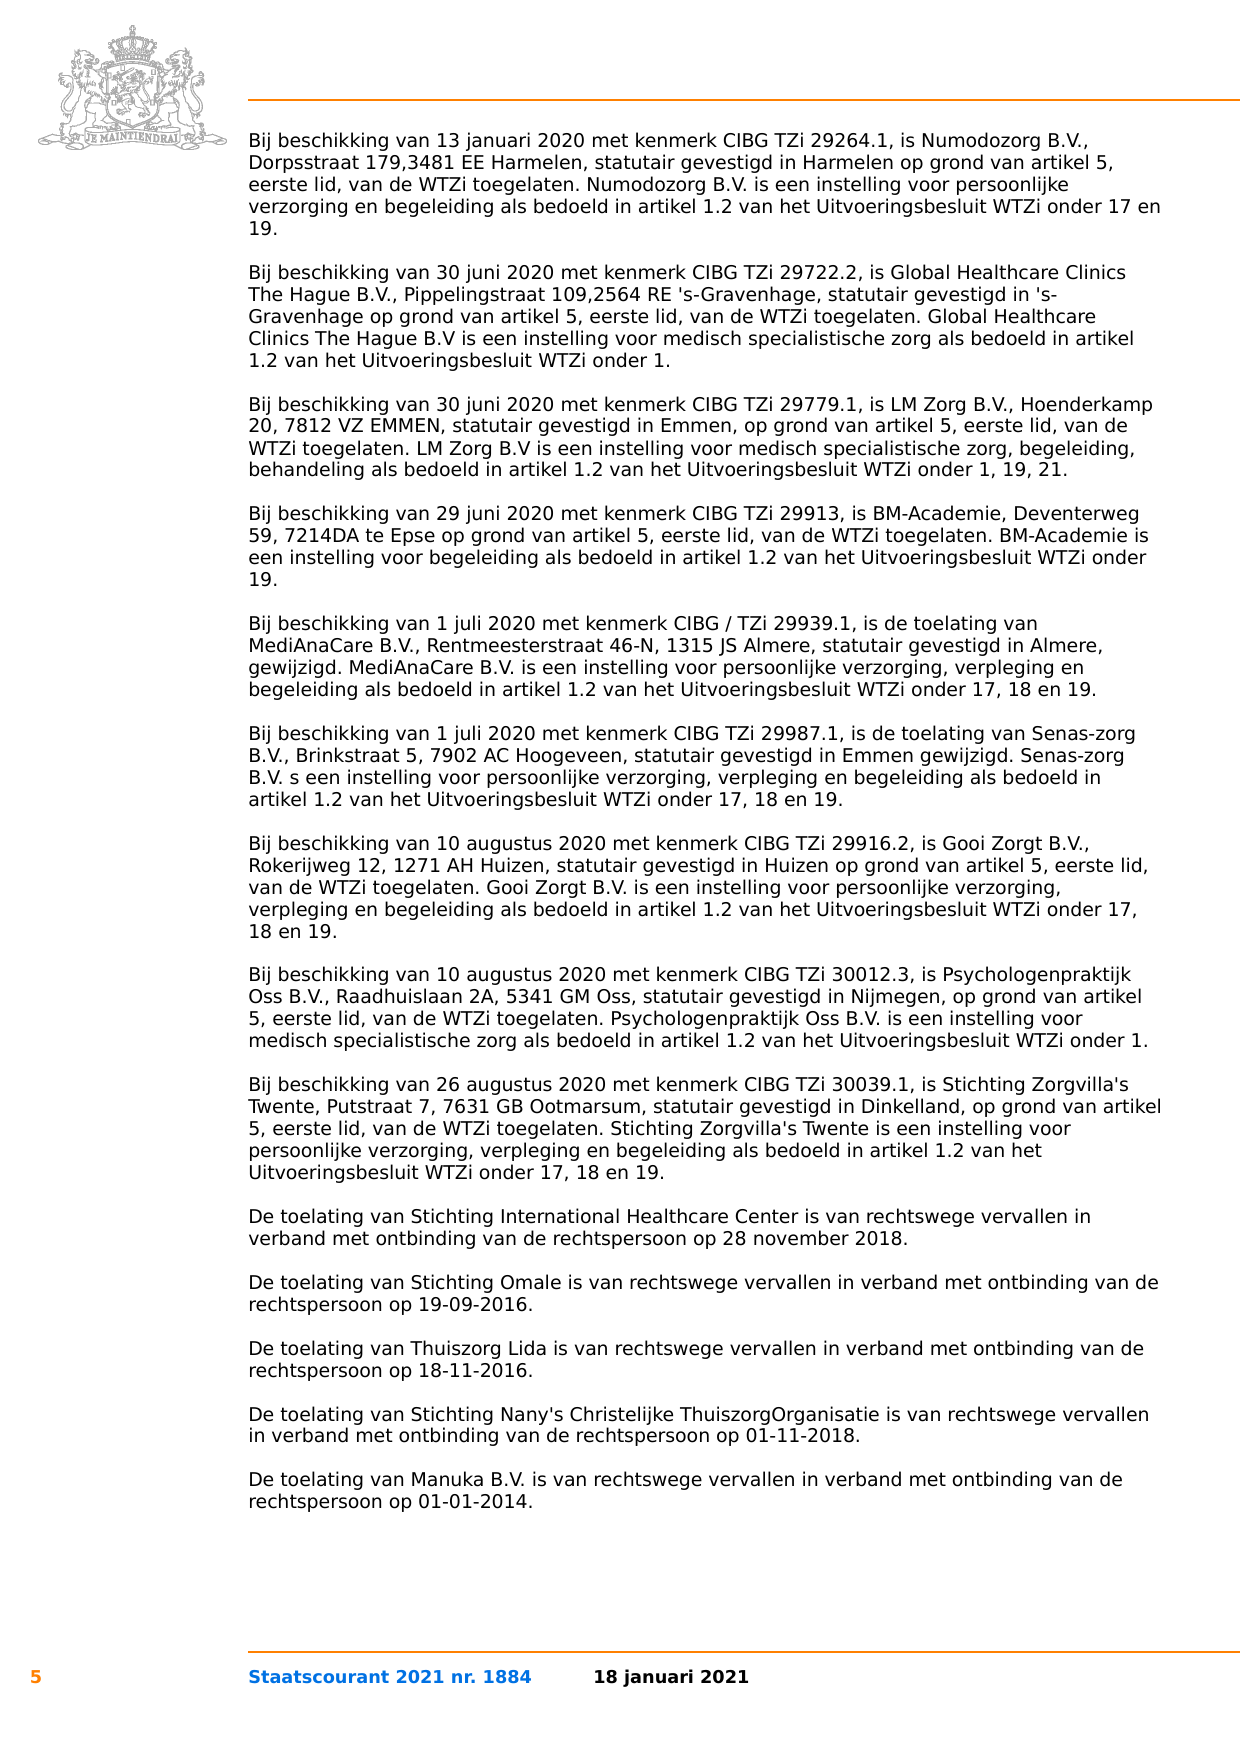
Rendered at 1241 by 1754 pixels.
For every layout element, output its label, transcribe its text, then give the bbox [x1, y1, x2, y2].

text De toelating van Manuka B.V. is van rechtswege vervallen in verband met ontbinding van de rechtspersoon op 01-01-2014. [248, 1469, 1163, 1513]
picture [38, 25, 227, 150]
text Bij beschikking van 13 januari 2020 met kenmerk CIBG TZi 29264.1, is Numodozorg B.V., Dorpsstraat 179,3481 EE Harmelen, statutair gevestigd in Harmelen op grond van artikel 5, eerste lid, van de WTZi toegelaten. Numodozorg B.V. is een instelling voor persoonlijke verzorging en begeleiding als bedoeld in artikel 1.2 van het Uitvoeringsbesluit WTZi onder 17 en 19. [248, 130, 1163, 240]
text Bij beschikking van 30 juni 2020 met kenmerk CIBG TZi 29779.1, is LM Zorg B.V., Hoenderkamp 20, 7812 VZ EMMEN, statutair gevestigd in Emmen, op grond van artikel 5, eerste lid, van de WTZi toegelaten. LM Zorg B.V is een instelling voor medisch specialistische zorg, begeleiding, behandeling als bedoeld in artikel 1.2 van het Uitvoeringsbesluit WTZi onder 1, 19, 21. [248, 393, 1163, 481]
text De toelating van Stichting Nany's Christelijke ThuiszorgOrganisatie is van rechtswege vervallen in verband met ontbinding van de rechtspersoon op 01-11-2018. [248, 1403, 1163, 1447]
text Bij beschikking van 10 augustus 2020 met kenmerk CIBG TZi 29916.2, is Gooi Zorgt B.V., Rokerijweg 12, 1271 AH Huizen, statutair gevestigd in Huizen op grond van artikel 5, eerste lid, van de WTZi toegelaten. Gooi Zorgt B.V. is een instelling voor persoonlijke verzorging, verpleging en begeleiding als bedoeld in artikel 1.2 van het Uitvoeringsbesluit WTZi onder 17, 18 en 19. [248, 833, 1163, 942]
text Bij beschikking van 1 juli 2020 met kenmerk CIBG / TZi 29939.1, is de toelating van MediAnaCare B.V., Rentmeesterstraat 46-N, 1315 JS Almere, statutair gevestigd in Almere, gewijzigd. MediAnaCare B.V. is een instelling voor persoonlijke verzorging, verpleging en begeleiding als bedoeld in artikel 1.2 van het Uitvoeringsbesluit WTZi onder 17, 18 en 19. [248, 613, 1163, 701]
text Bij beschikking van 29 juni 2020 met kenmerk CIBG TZi 29913, is BM-Academie, Deventerweg 59, 7214DA te Epse op grond van artikel 5, eerste lid, van de WTZi toegelaten. BM-Academie is een instelling voor begeleiding als bedoeld in artikel 1.2 van het Uitvoeringsbesluit WTZi onder 19. [248, 503, 1163, 591]
text De toelating van Thuiszorg Lida is van rechtswege vervallen in verband met ontbinding van de rechtspersoon op 18-11-2016. [248, 1338, 1163, 1382]
text Bij beschikking van 26 augustus 2020 met kenmerk CIBG TZi 30039.1, is Stichting Zorgvilla's Twente, Putstraat 7, 7631 GB Ootmarsum, statutair gevestigd in Dinkelland, op grond van artikel 5, eerste lid, van de WTZi toegelaten. Stichting Zorgvilla's Twente is een instelling voor persoonlijke verzorging, verpleging en begeleiding als bedoeld in artikel 1.2 van het Uitvoeringsbesluit WTZi onder 17, 18 en 19. [248, 1074, 1163, 1184]
text Bij beschikking van 1 juli 2020 met kenmerk CIBG TZi 29987.1, is de toelating van Senas-zorg B.V., Brinkstraat 5, 7902 AC Hoogeveen, statutair gevestigd in Emmen gewijzigd. Senas-zorg B.V. s een instelling voor persoonlijke verzorging, verpleging en begeleiding als bedoeld in artikel 1.2 van het Uitvoeringsbesluit WTZi onder 17, 18 en 19. [248, 723, 1163, 811]
text Bij beschikking van 10 augustus 2020 met kenmerk CIBG TZi 30012.3, is Psychologenpraktijk Oss B.V., Raadhuislaan 2A, 5341 GM Oss, statutair gevestigd in Nijmegen, op grond van artikel 5, eerste lid, van de WTZi toegelaten. Psychologenpraktijk Oss B.V. is een instelling voor medisch specialistische zorg als bedoeld in artikel 1.2 van het Uitvoeringsbesluit WTZi onder 1. [248, 964, 1163, 1052]
text De toelating van Stichting International Healthcare Center is van rechtswege vervallen in verband met ontbinding van de rechtspersoon op 28 november 2018. [248, 1206, 1163, 1250]
text Bij beschikking van 30 juni 2020 met kenmerk CIBG TZi 29722.2, is Global Healthcare Clinics The Hague B.V., Pippelingstraat 109,2564 RE 's-Gravenhage, statutair gevestigd in 's-Gravenhage op grond van artikel 5, eerste lid, van de WTZi toegelaten. Global Healthcare Clinics The Hague B.V is een instelling voor medisch specialistische zorg als bedoeld in artikel 1.2 van het Uitvoeringsbesluit WTZi onder 1. [248, 262, 1163, 372]
text De toelating van Stichting Omale is van rechtswege vervallen in verband met ontbinding van de rechtspersoon op 19-09-2016. [248, 1272, 1163, 1316]
